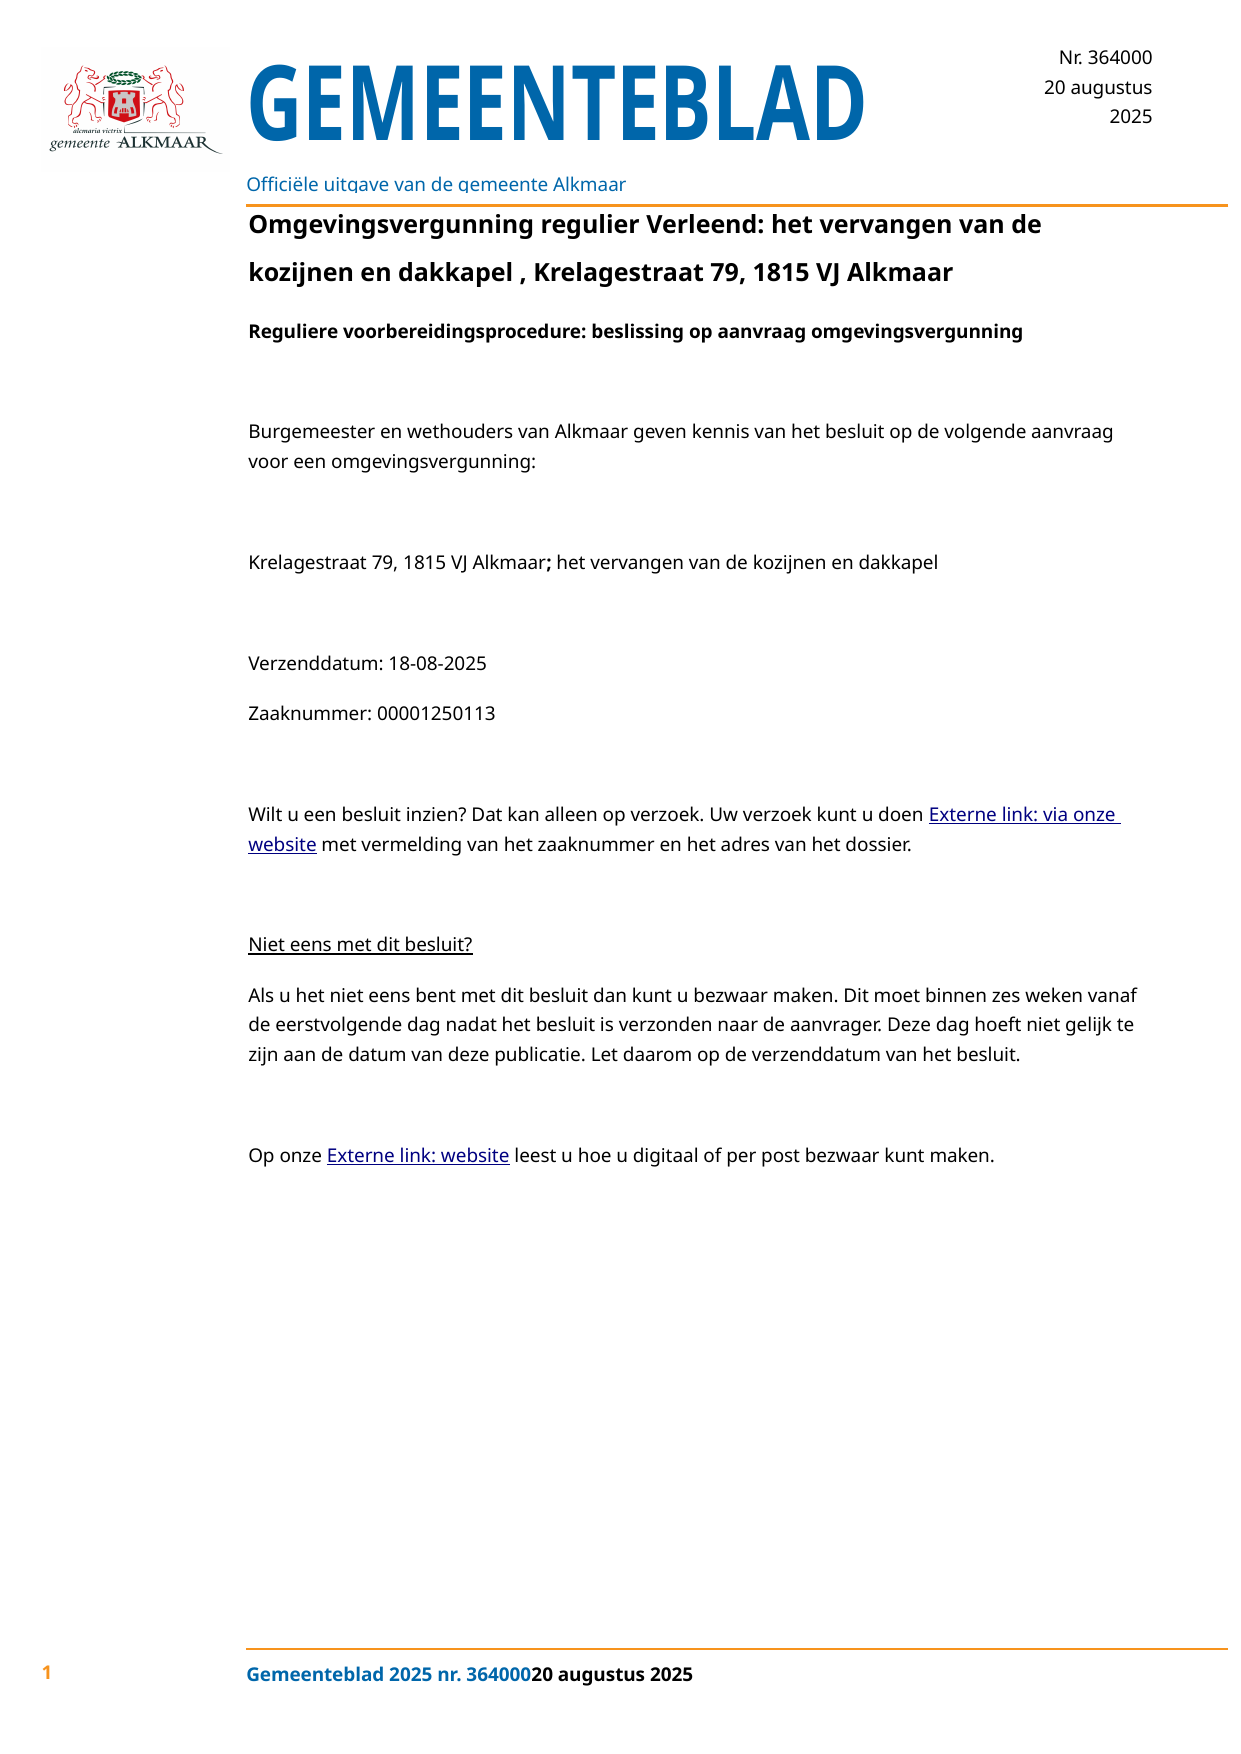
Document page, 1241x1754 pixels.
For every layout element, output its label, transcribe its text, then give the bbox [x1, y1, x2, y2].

text Verzenddatum: 18-08-2025 [248, 650, 1152, 676]
text Krelagestraat 79, 1815 VJ Alkmaar; het vervangen van de kozijnen en dakkapel [248, 549, 1152, 575]
text Omgevingsvergunning regulier Verleend: het vervangen van de kozijnen en dakkapel , Krelagestraat 79, 1815 VJ Alkmaar [248, 207, 1152, 288]
text Burgemeester en wethouders van Alkmaar geven kennis van het besluit op de volgende aanvraag voor een omgevingsvergunning: [248, 419, 1152, 474]
text Niet eens met dit besluit? [248, 932, 1152, 957]
text Zaaknummer: 00001250113 [248, 700, 1152, 726]
text Wilt u een besluit inzien? Dat kan alleen op verzoek. Uw verzoek kunt u doen Externe link: via onze website met vermelding van het zaaknummer en het adres van het dossier. [248, 801, 1152, 857]
picture [41, 47, 231, 172]
text Als u het niet eens bent met dit besluit dan kunt u bezwaar maken. Dit moet binnen zes weken vanaf de eerstvolgende dag nadat het besluit is verzonden naar de aanvrager. Deze dag hoeft niet gelijk te zijn aan de datum van deze publicatie. Let daarom op de verzenddatum van het besluit. [248, 982, 1152, 1067]
text Op onze Externe link: website leest u hoe u digitaal of per post bezwaar kunt maken. [248, 1142, 1152, 1168]
text Reguliere voorbereidingsprocedure: beslissing op aanvraag omgevingsvergunning [248, 318, 1152, 344]
